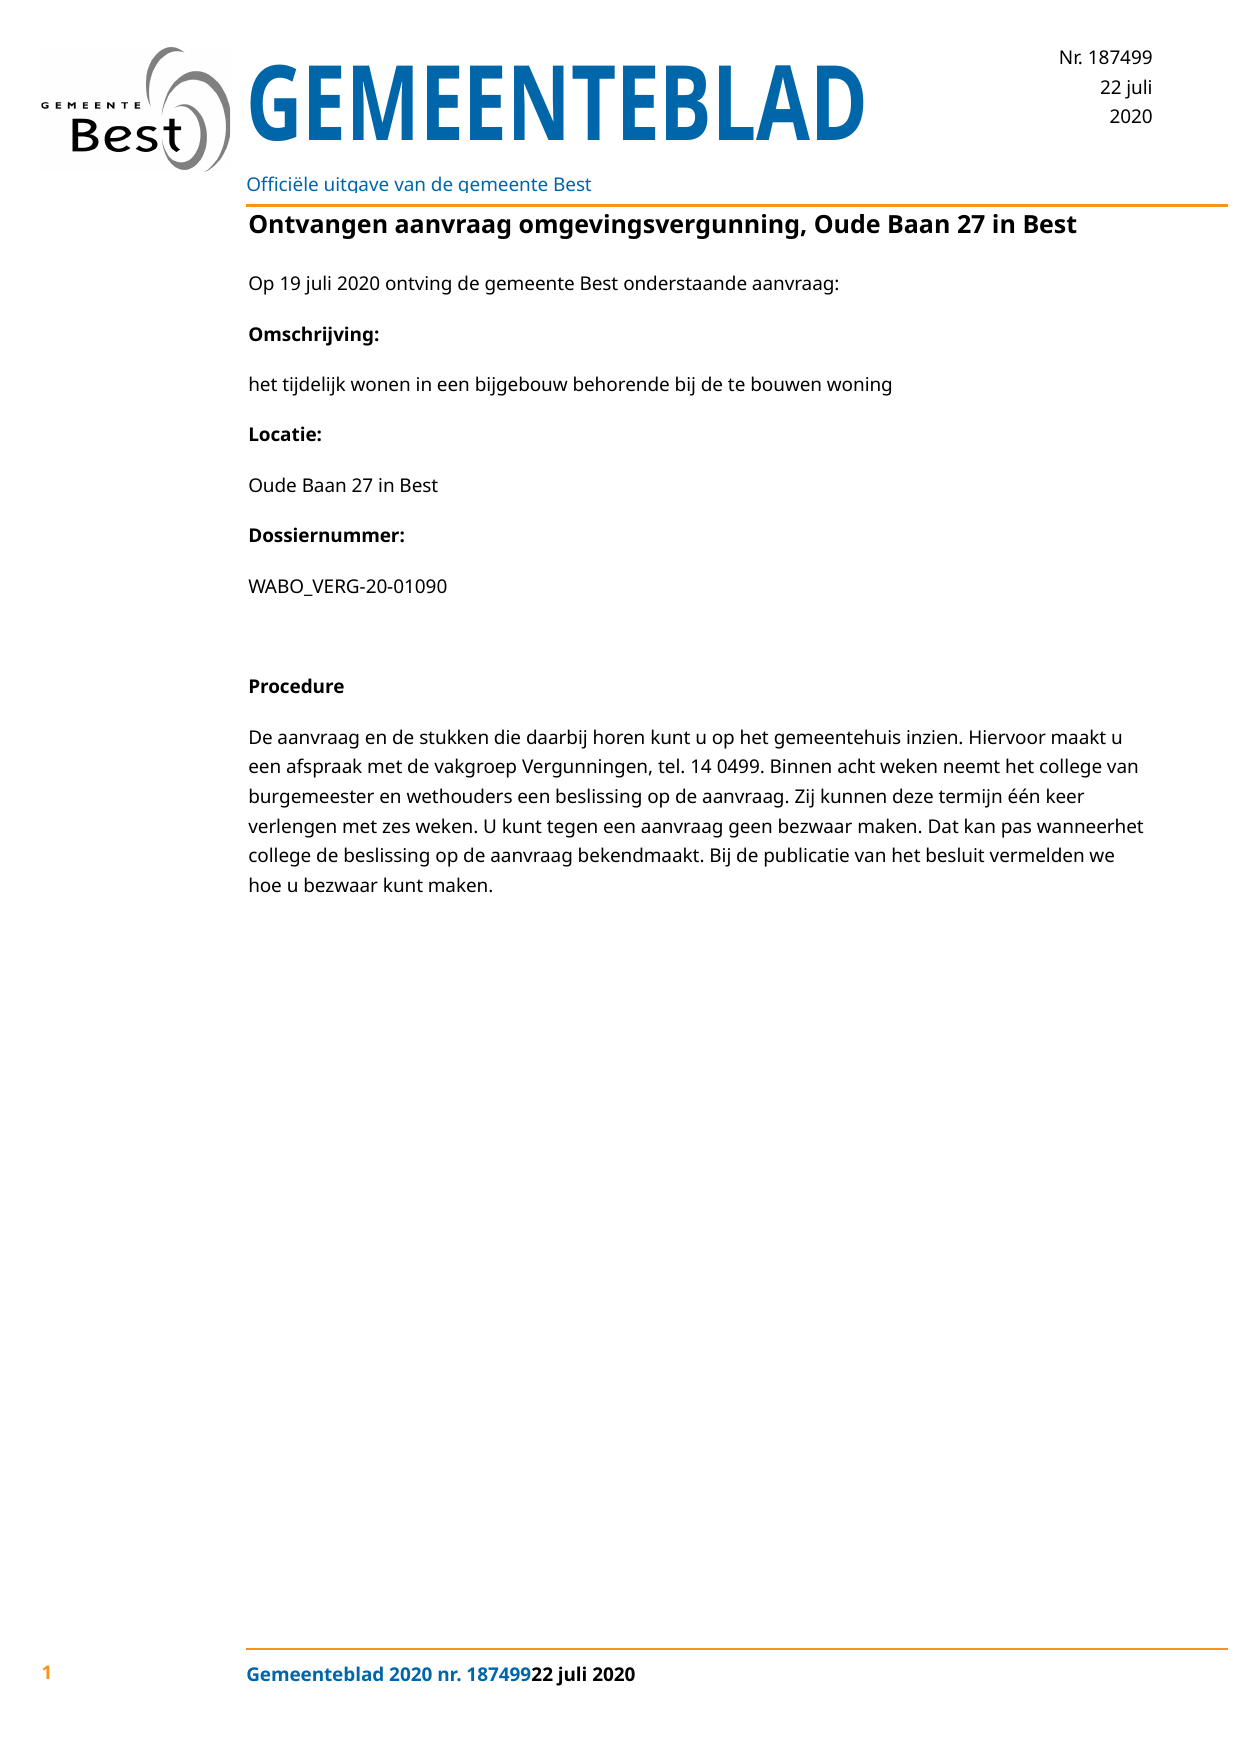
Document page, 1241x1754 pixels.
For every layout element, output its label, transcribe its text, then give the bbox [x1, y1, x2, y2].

text Dossiernummer: [248, 522, 1152, 548]
picture [41, 47, 231, 172]
text De aanvraag en de stukken die daarbij horen kunt u op het gemeentehuis inzien. Hiervoor maakt u een afspraak met de vakgroep Vergunningen, tel. 14 0499. Binnen acht weken neemt het college van burgemeester en wethouders een beslissing op de aanvraag. Zij kunnen deze termijn één keer verlengen met zes weken. U kunt tegen een aanvraag geen bezwaar maken. Dat kan pas wanneerhet college de beslissing op de aanvraag bekendmaakt. Bij de publicatie van het besluit vermelden we hoe u bezwaar kunt maken. [248, 724, 1152, 898]
text het tijdelijk wonen in een bijgebouw behorende bij de te bouwen woning [248, 371, 1152, 397]
text Ontvangen aanvraag omgevingsvergunning, Oude Baan 27 in Best [248, 207, 1152, 241]
text Op 19 juli 2020 ontving de gemeente Best onderstaande aanvraag: [248, 270, 1152, 296]
text Omschrijving: [248, 321, 1152, 346]
text Locatie: [248, 422, 1152, 447]
text WABO_VERG-20-01090 [248, 573, 1152, 598]
text Procedure [248, 674, 1152, 699]
text Oude Baan 27 in Best [248, 472, 1152, 498]
